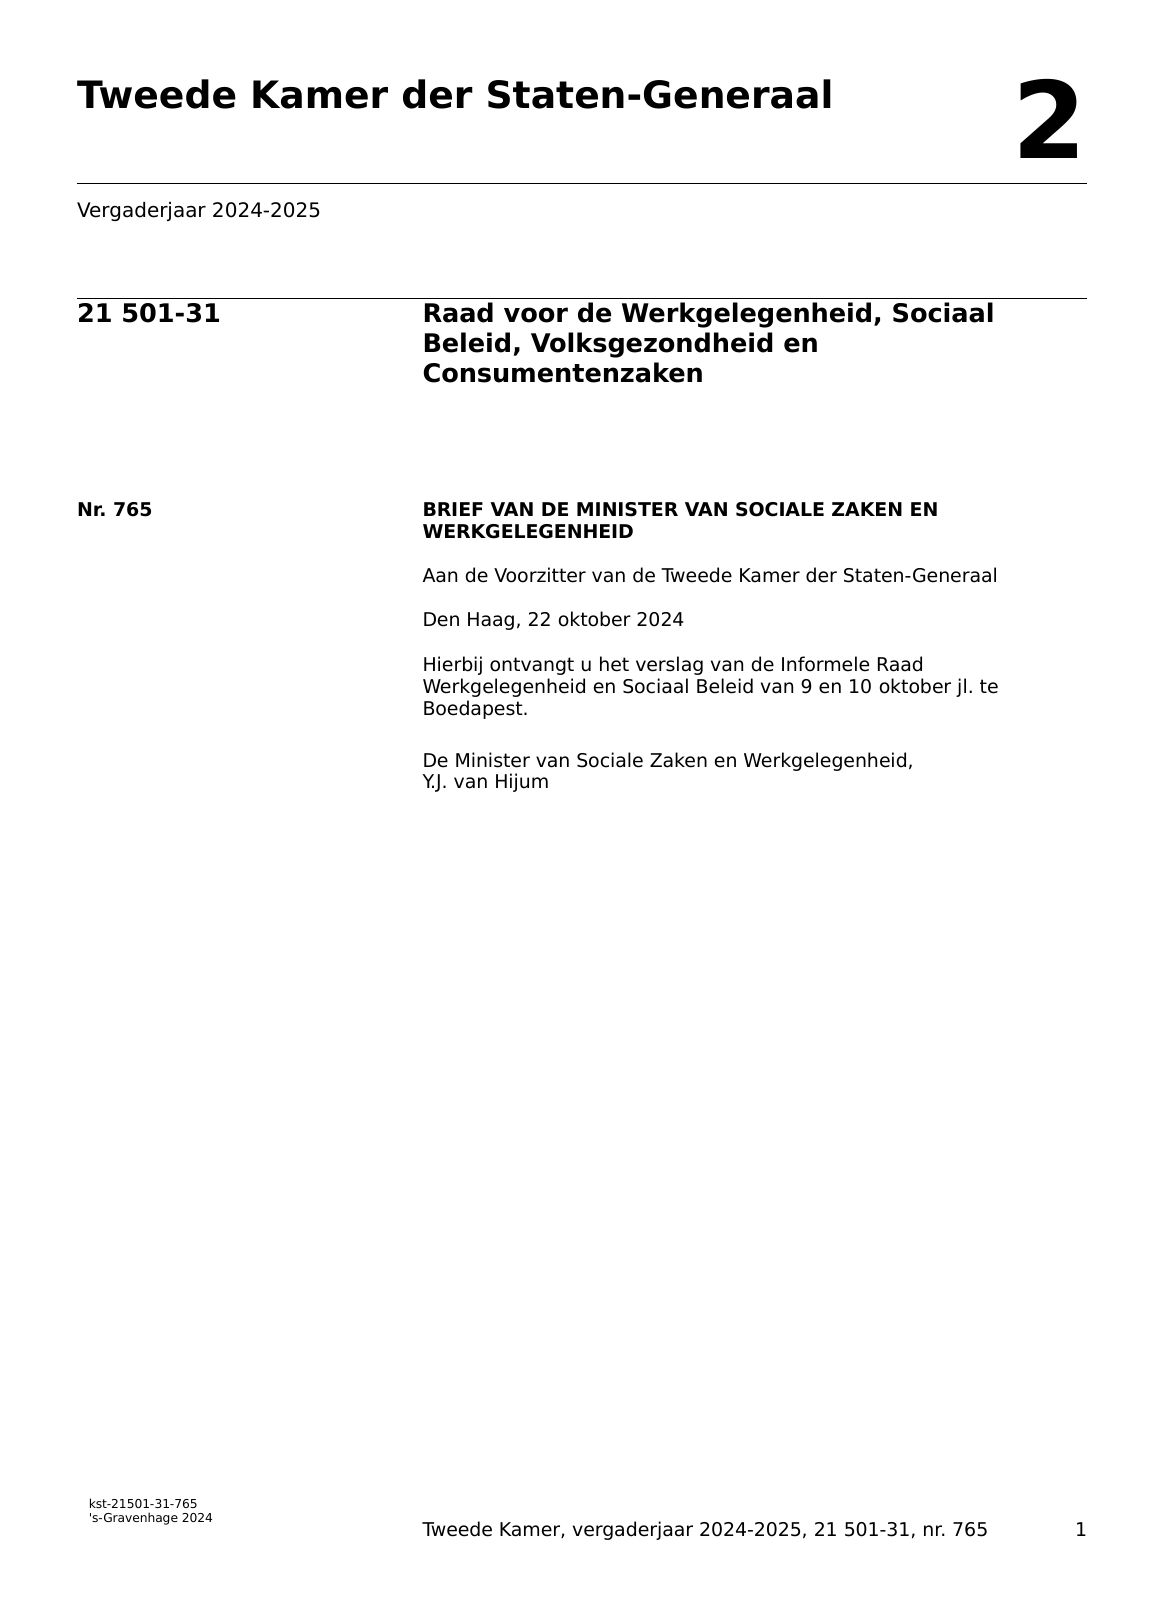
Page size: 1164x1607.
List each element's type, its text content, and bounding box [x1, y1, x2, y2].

text Den Haag, 22 oktober 2024 [422, 609, 1087, 631]
text 's-Gravenhage 2024 [88, 1511, 323, 1525]
table_header 2 [886, 59, 1087, 183]
subtitle 21 501-31 Raad voor de Werkgelegenheid, Sociaal Beleid, Volksgezondheid en Consumentenzaken [77, 299, 1087, 388]
text Aan de Voorzitter van de Tweede Kamer der Staten-Generaal [422, 565, 1087, 587]
text Hierbij ontvangt u het verslag van de Informele Raad Werkgelegenheid en Sociaal Beleid van 9 en 10 oktober jl. te Boedapest. [422, 653, 1087, 719]
table_header Tweede Kamer der Staten-Generaal [77, 59, 886, 183]
subtitle Nr. 765 BRIEF VAN DE MINISTER VAN SOCIALE ZAKEN EN WERKGELEGENHEID [77, 499, 1087, 543]
table_cell Vergaderjaar 2024-2025 [77, 184, 1087, 298]
text kst-21501-31-765 [88, 1497, 323, 1511]
text De Minister van Sociale Zaken en Werkgelegenheid, Y.J. van Hijum [422, 749, 1087, 793]
